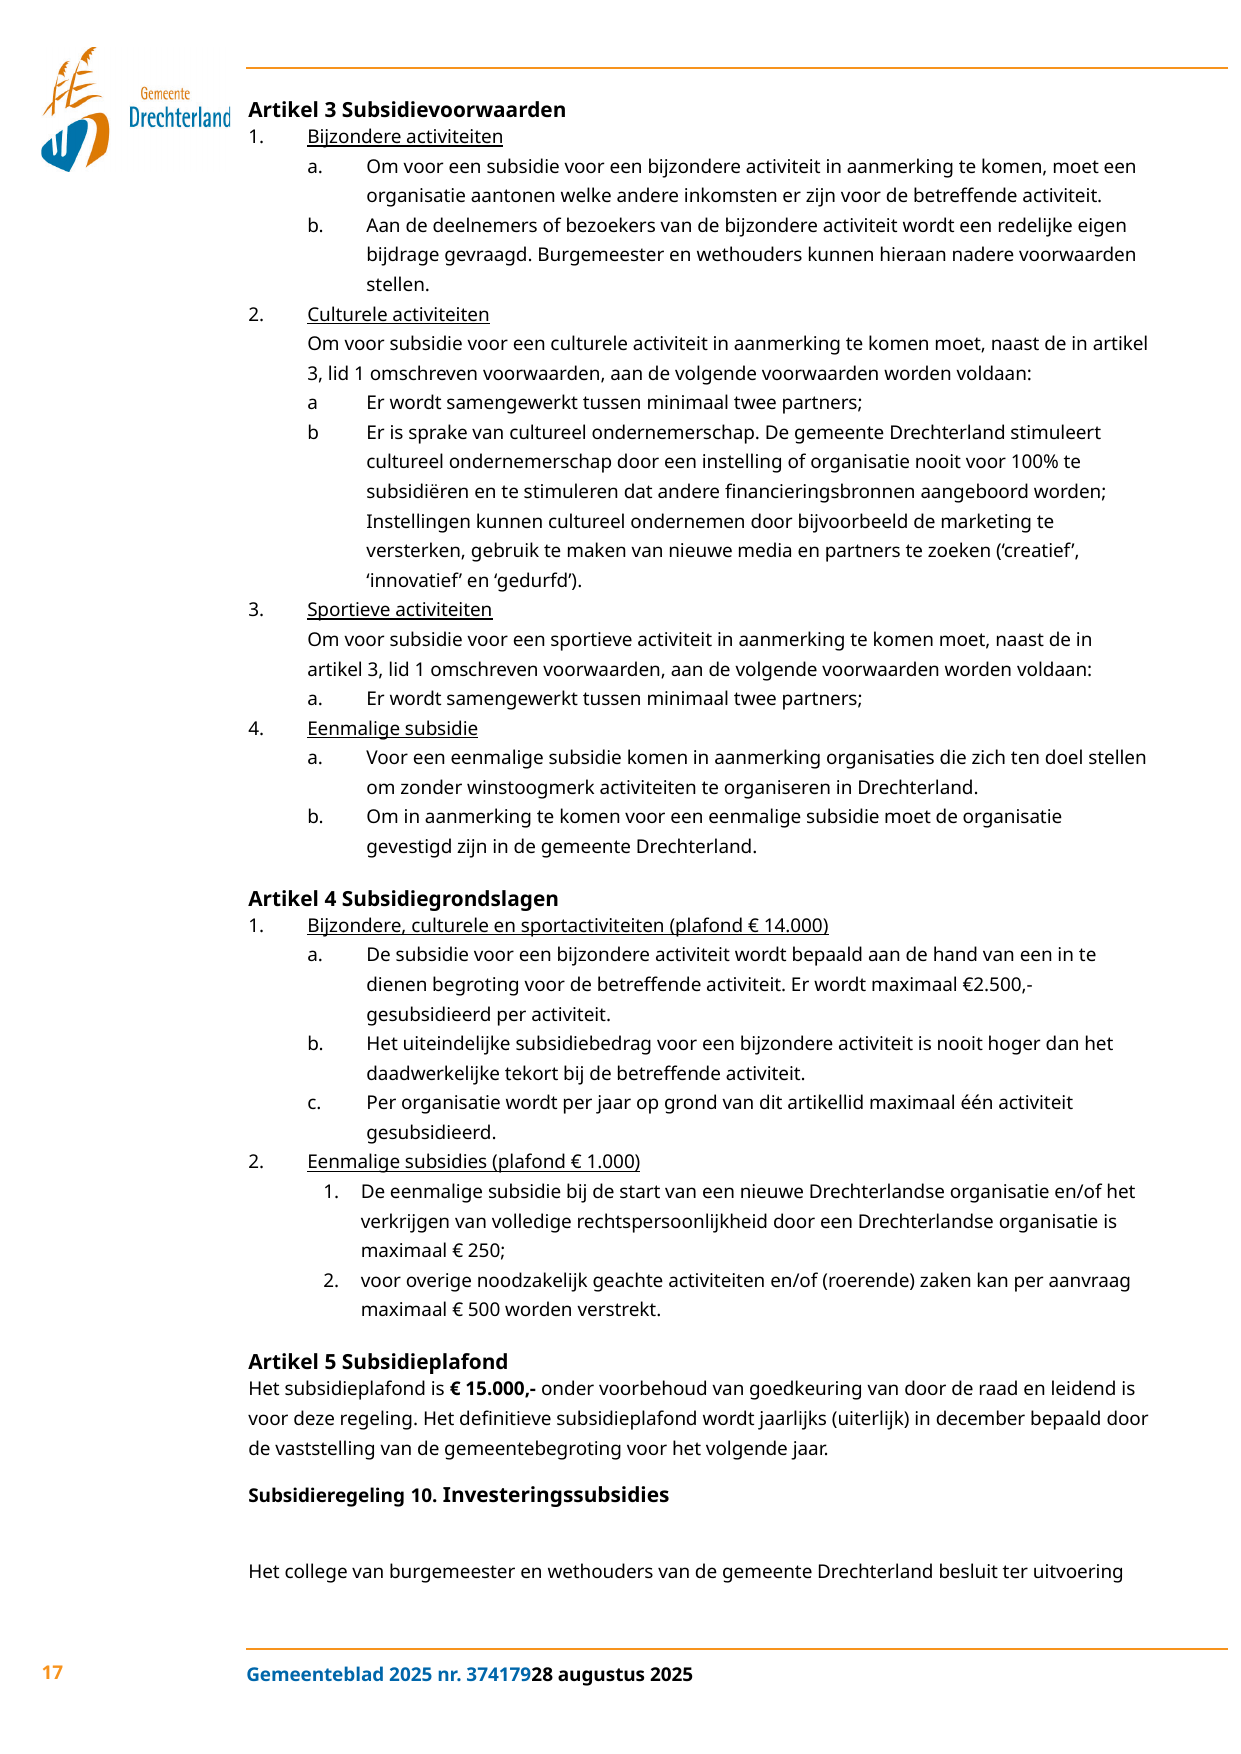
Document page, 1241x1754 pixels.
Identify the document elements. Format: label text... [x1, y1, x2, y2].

list Er wordt samengewerkt tussen minimaal twee partners; [307, 685, 1152, 711]
list Het uiteindelijke subsidiebedrag voor een bijzondere activiteit is nooit hoger dan het daadwerkelijke tekort bij de betreffende activiteit. [307, 1030, 1152, 1086]
list Er wordt samengewerkt tussen minimaal twee partners; [307, 389, 1152, 415]
list Eenmalige subsidie [248, 715, 1152, 741]
list Bijzondere activiteiten [248, 123, 1152, 149]
list Culturele activiteiten [248, 301, 1152, 326]
list Eenmalige subsidies (plafond € 1.000) [248, 1149, 1152, 1174]
text Het subsidieplafond is € 15.000,- onder voorbehoud van goedkeuring van door de raad en leidend is voor deze regeling. Het definitieve subsidieplafond wordt jaarlijks (uiterlijk) in december bepaald door de vaststelling van de gemeentebegroting voor het volgende jaar. [248, 1376, 1152, 1460]
picture [41, 158, 64, 172]
list voor overige noodzakelijk geachte activiteiten en/of (roerende) zaken kan per aanvraag maximaal € 500 worden verstrekt. [323, 1267, 1152, 1322]
list Per organisatie wordt per jaar op grond van dit artikellid maximaal één activiteit gesubsidieerd. [307, 1089, 1152, 1145]
list Er is sprake van cultureel ondernemerschap. De gemeente Drechterland stimuleert cultureel ondernemerschap door een instelling of organisatie nooit voor 100% te subsidiëren en te stimuleren dat andere financieringsbronnen aangeboord worden; Instellingen kunnen cultureel ondernemen door bijvoorbeeld de marketing te versterken, gebruik te maken van nieuwe media en partners te zoeken (‘creatief’, ‘innovatief’ en ‘gedurfd’). [307, 419, 1152, 593]
text Het college van burgemeester en wethouders van de gemeente Drechterland besluit ter uitvoering [248, 1558, 1152, 1584]
list De eenmalige subsidie bij de start van een nieuwe Drechterlandse organisatie en/of het verkrijgen van volledige rechtspersoonlijkheid door een Drechterlandse organisatie is maximaal € 250; [323, 1178, 1152, 1263]
list Aan de deelnemers of bezoekers van de bijzondere activiteit wordt een redelijke eigen bijdrage gevraagd. Burgemeester en wethouders kunnen hieraan nadere voorwaarden stellen. [307, 212, 1152, 297]
text Artikel 3 Subsidievoorwaarden [248, 95, 1152, 123]
list Om voor subsidie voor een culturele activiteit in aanmerking te komen moet, naast de in artikel 3, lid 1 omschreven voorwaarden, aan de volgende voorwaarden worden voldaan: [248, 330, 1152, 386]
text Subsidieregeling 10. Investeringssubsidies [248, 1480, 1152, 1509]
list De subsidie voor een bijzondere activiteit wordt bepaald aan de hand van een in te dienen begroting voor de betreffende activiteit. Er wordt maximaal €2.500,-gesubsidieerd per activiteit. [307, 942, 1152, 1027]
list Om in aanmerking te komen voor een eenmalige subsidie moet de organisatie gevestigd zijn in de gemeente Drechterland. [307, 804, 1152, 859]
picture [41, 47, 231, 172]
list Voor een eenmalige subsidie komen in aanmerking organisaties die zich ten doel stellen om zonder winstoogmerk activiteiten te organiseren in Drechterland. [307, 744, 1152, 800]
list Om voor een subsidie voor een bijzondere activiteit in aanmerking te komen, moet een organisatie aantonen welke andere inkomsten er zijn voor de betreffende activiteit. [307, 153, 1152, 208]
list Bijzondere, culturele en sportactiviteiten (plafond € 14.000) [248, 912, 1152, 938]
text Artikel 5 Subsidieplafond [248, 1347, 1152, 1376]
list Om voor subsidie voor een sportieve activiteit in aanmerking te komen moet, naast de in artikel 3, lid 1 omschreven voorwaarden, aan de volgende voorwaarden worden voldaan: [248, 626, 1152, 681]
text Artikel 4 Subsidiegrondslagen [248, 884, 1152, 912]
picture [226, 115, 231, 124]
list Sportieve activiteiten [248, 597, 1152, 622]
